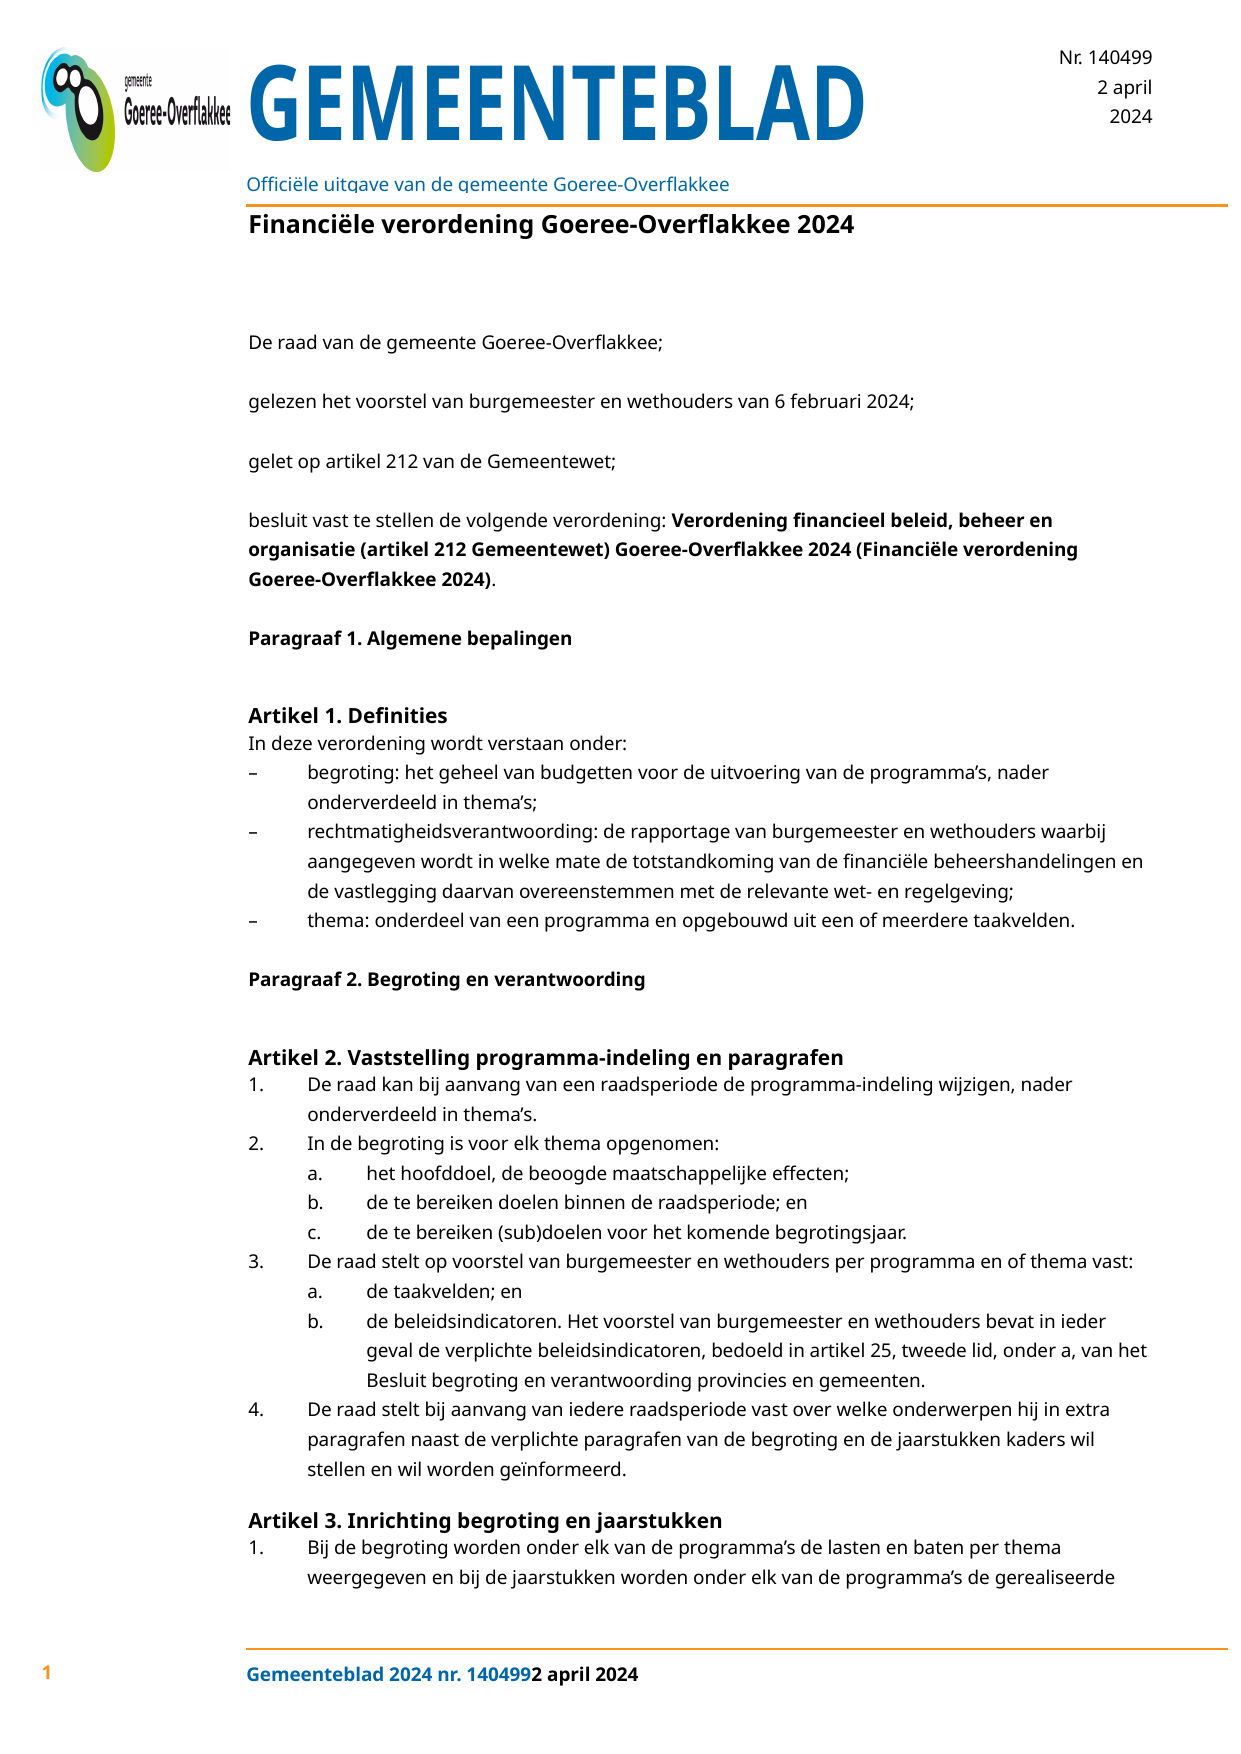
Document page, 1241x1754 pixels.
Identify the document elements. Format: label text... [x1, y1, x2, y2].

picture [41, 47, 231, 172]
list De raad stelt bij aanvang van iedere raadsperiode vast over welke onderwerpen hij in extra paragrafen naast de verplichte paragrafen van de begroting en de jaarstukken kaders wil stellen en wil worden geïnformeerd. [248, 1397, 1152, 1481]
text gelezen het voorstel van burgemeester en wethouders van 6 februari 2024; [248, 389, 1152, 414]
text In deze verordening wordt verstaan onder: [248, 730, 1152, 756]
text Financiële verordening Goeree-Overflakkee 2024 [248, 207, 1152, 241]
text Paragraaf 1. Algemene bepalingen [248, 625, 1152, 651]
list het hoofddoel, de beoogde maatschappelijke effecten; [307, 1160, 1152, 1186]
list de te bereiken (sub)doelen voor het komende begrotingsjaar. [307, 1219, 1152, 1245]
text besluit vast te stellen de volgende verordening: Verordening financieel beleid, beheer en organisatie (artikel 212 Gemeentewet) Goeree-Overflakkee 2024 (Financiële verordening Goeree-Overflakkee 2024). [248, 507, 1152, 592]
text De raad van de gemeente Goeree-Overflakkee; [248, 329, 1152, 355]
text Artikel 2. Vaststelling programma-indeling en paragrafen [248, 1043, 1152, 1071]
list thema: onderdeel van een programma en opgebouwd uit een of meerdere taakvelden. [248, 907, 1152, 933]
list de beleidsindicatoren. Het voorstel van burgemeester en wethouders bevat in ieder geval de verplichte beleidsindicatoren, bedoeld in artikel 25, tweede lid, onder a, van het Besluit begroting en verantwoording provincies en gemeenten. [307, 1308, 1152, 1393]
list rechtmatigheidsverantwoording: de rapportage van burgemeester en wethouders waarbij aangegeven wordt in welke mate de totstandkoming van de financiële beheershandelingen en de vastlegging daarvan overeenstemmen met de relevante wet- en regelgeving; [248, 819, 1152, 903]
list de taakvelden; en [307, 1278, 1152, 1304]
list In de begroting is voor elk thema opgenomen: [248, 1130, 1152, 1156]
list de te bereiken doelen binnen de raadsperiode; en [307, 1189, 1152, 1215]
text Artikel 3. Inrichting begroting en jaarstukken [248, 1506, 1152, 1534]
text gelet op artikel 212 van de Gemeentewet; [248, 448, 1152, 473]
text Artikel 1. Definities [248, 701, 1152, 730]
list De raad kan bij aanvang van een raadsperiode de programma-indeling wijzigen, nader onderverdeeld in thema’s. [248, 1071, 1152, 1126]
text Paragraaf 2. Begroting en verantwoording [248, 967, 1152, 992]
list begroting: het geheel van budgetten voor de uitvoering van de programma’s, nader onderverdeeld in thema’s; [248, 759, 1152, 815]
list Bij de begroting worden onder elk van de programma’s de lasten en baten per thema weergegeven en bij de jaarstukken worden onder elk van de programma’s de gerealiseerde [248, 1534, 1152, 1590]
list De raad stelt op voorstel van burgemeester en wethouders per programma en of thema vast: [248, 1249, 1152, 1274]
